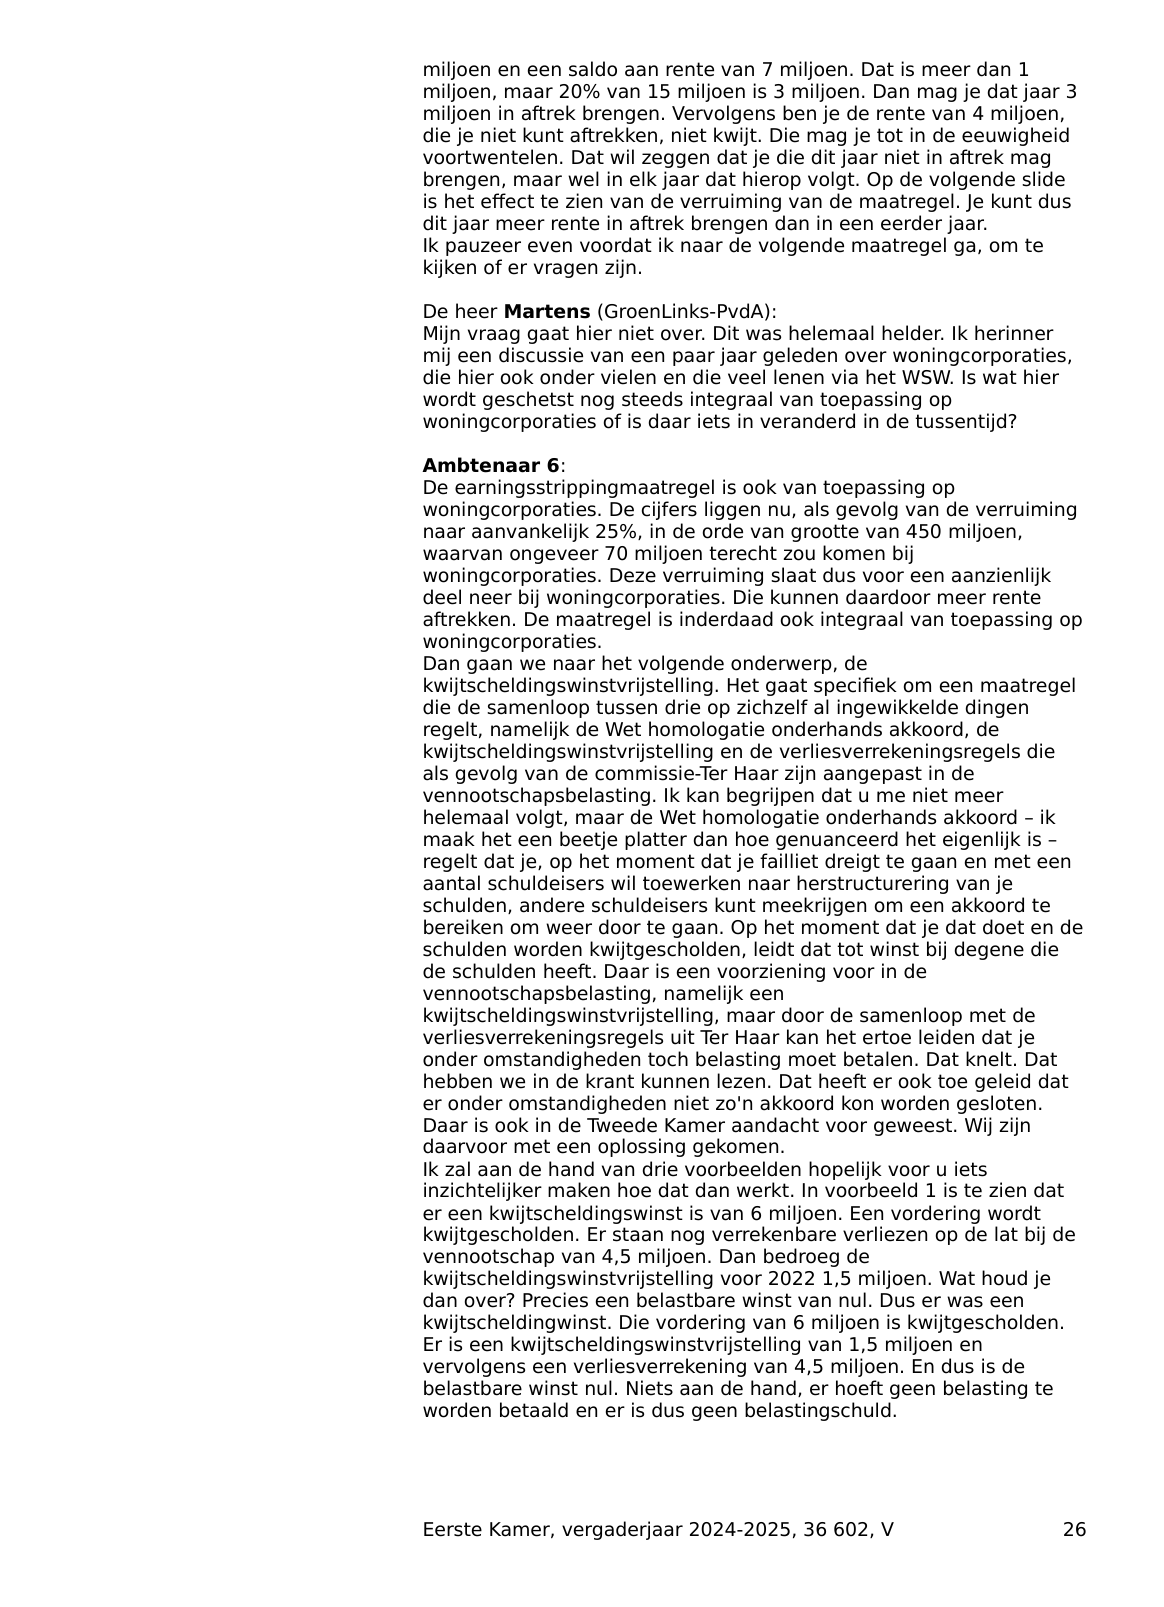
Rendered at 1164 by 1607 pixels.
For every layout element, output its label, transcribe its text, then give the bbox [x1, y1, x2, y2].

text Ik pauzeer even voordat ik naar de volgende maatregel ga, om te kijken of er vragen zijn. [422, 235, 1087, 279]
text De earningsstrippingmaatregel is ook van toepassing op woningcorporaties. De cijfers liggen nu, als gevolg van de verruiming naar aanvankelijk 25%, in de orde van grootte van 450 miljoen, waarvan ongeveer 70 miljoen terecht zou komen bij woningcorporaties. Deze verruiming slaat dus voor een aanzienlijk deel neer bij woningcorporaties. Die kunnen daardoor meer rente aftrekken. De maatregel is inderdaad ook integraal van toepassing op woningcorporaties. [422, 477, 1087, 653]
text De heer Martens (GroenLinks-PvdA): [422, 301, 1087, 323]
text Mijn vraag gaat hier niet over. Dit was helemaal helder. Ik herinner mij een discussie van een paar jaar geleden over woningcorporaties, die hier ook onder vielen en die veel lenen via het WSW. Is wat hier wordt geschetst nog steeds integraal van toepassing op woningcorporaties of is daar iets in veranderd in de tussentijd? [422, 323, 1087, 433]
text Dan gaan we naar het volgende onderwerp, de kwijtscheldingswinstvrijstelling. Het gaat specifiek om een maatregel die de samenloop tussen drie op zichzelf al ingewikkelde dingen regelt, namelijk de Wet homologatie onderhands akkoord, de kwijtscheldingswinstvrijstelling en de verliesverrekeningsregels die als gevolg van de commissie-Ter Haar zijn aangepast in de vennootschapsbelasting. Ik kan begrijpen dat u me niet meer helemaal volgt, maar de Wet homologatie onderhands akkoord – ik maak het een beetje platter dan hoe genuanceerd het eigenlijk is – regelt dat je, op het moment dat je failliet dreigt te gaan en met een aantal schuldeisers wil toewerken naar herstructurering van je schulden, andere schuldeisers kunt meekrijgen om een akkoord te bereiken om weer door te gaan. Op het moment dat je dat doet en de schulden worden kwijtgescholden, leidt dat tot winst bij degene die de schulden heeft. Daar is een voorziening voor in de vennootschapsbelasting, namelijk een kwijtscheldingswinstvrijstelling, maar door de samenloop met de verliesverrekeningsregels uit Ter Haar kan het ertoe leiden dat je onder omstandigheden toch belasting moet betalen. Dat knelt. Dat hebben we in de krant kunnen lezen. Dat heeft er ook toe geleid dat er onder omstandigheden niet zo'n akkoord kon worden gesloten. Daar is ook in de Tweede Kamer aandacht voor geweest. Wij zijn daarvoor met een oplossing gekomen. [422, 653, 1087, 1158]
text miljoen en een saldo aan rente van 7 miljoen. Dat is meer dan 1 miljoen, maar 20% van 15 miljoen is 3 miljoen. Dan mag je dat jaar 3 miljoen in aftrek brengen. Vervolgens ben je de rente van 4 miljoen, die je niet kunt aftrekken, niet kwijt. Die mag je tot in de eeuwigheid voortwentelen. Dat wil zeggen dat je die dit jaar niet in aftrek mag brengen, maar wel in elk jaar dat hierop volgt. Op de volgende slide is het effect te zien van de verruiming van de maatregel. Je kunt dus dit jaar meer rente in aftrek brengen dan in een eerder jaar. [422, 59, 1087, 235]
text Ik zal aan de hand van drie voorbeelden hopelijk voor u iets inzichtelijker maken hoe dat dan werkt. In voorbeeld 1 is te zien dat er een kwijtscheldingswinst is van 6 miljoen. Een vordering wordt kwijtgescholden. Er staan nog verrekenbare verliezen op de lat bij de vennootschap van 4,5 miljoen. Dan bedroeg de kwijtscheldingswinstvrijstelling voor 2022 1,5 miljoen. Wat houd je dan over? Precies een belastbare winst van nul. Dus er was een kwijtscheldingwinst. Die vordering van 6 miljoen is kwijtgescholden. Er is een kwijtscheldingswinstvrijstelling van 1,5 miljoen en vervolgens een verliesverrekening van 4,5 miljoen. En dus is de belastbare winst nul. Niets aan de hand, er hoeft geen belasting te worden betaald en er is dus geen belastingschuld. [422, 1158, 1087, 1422]
text Ambtenaar 6: [422, 455, 1087, 477]
